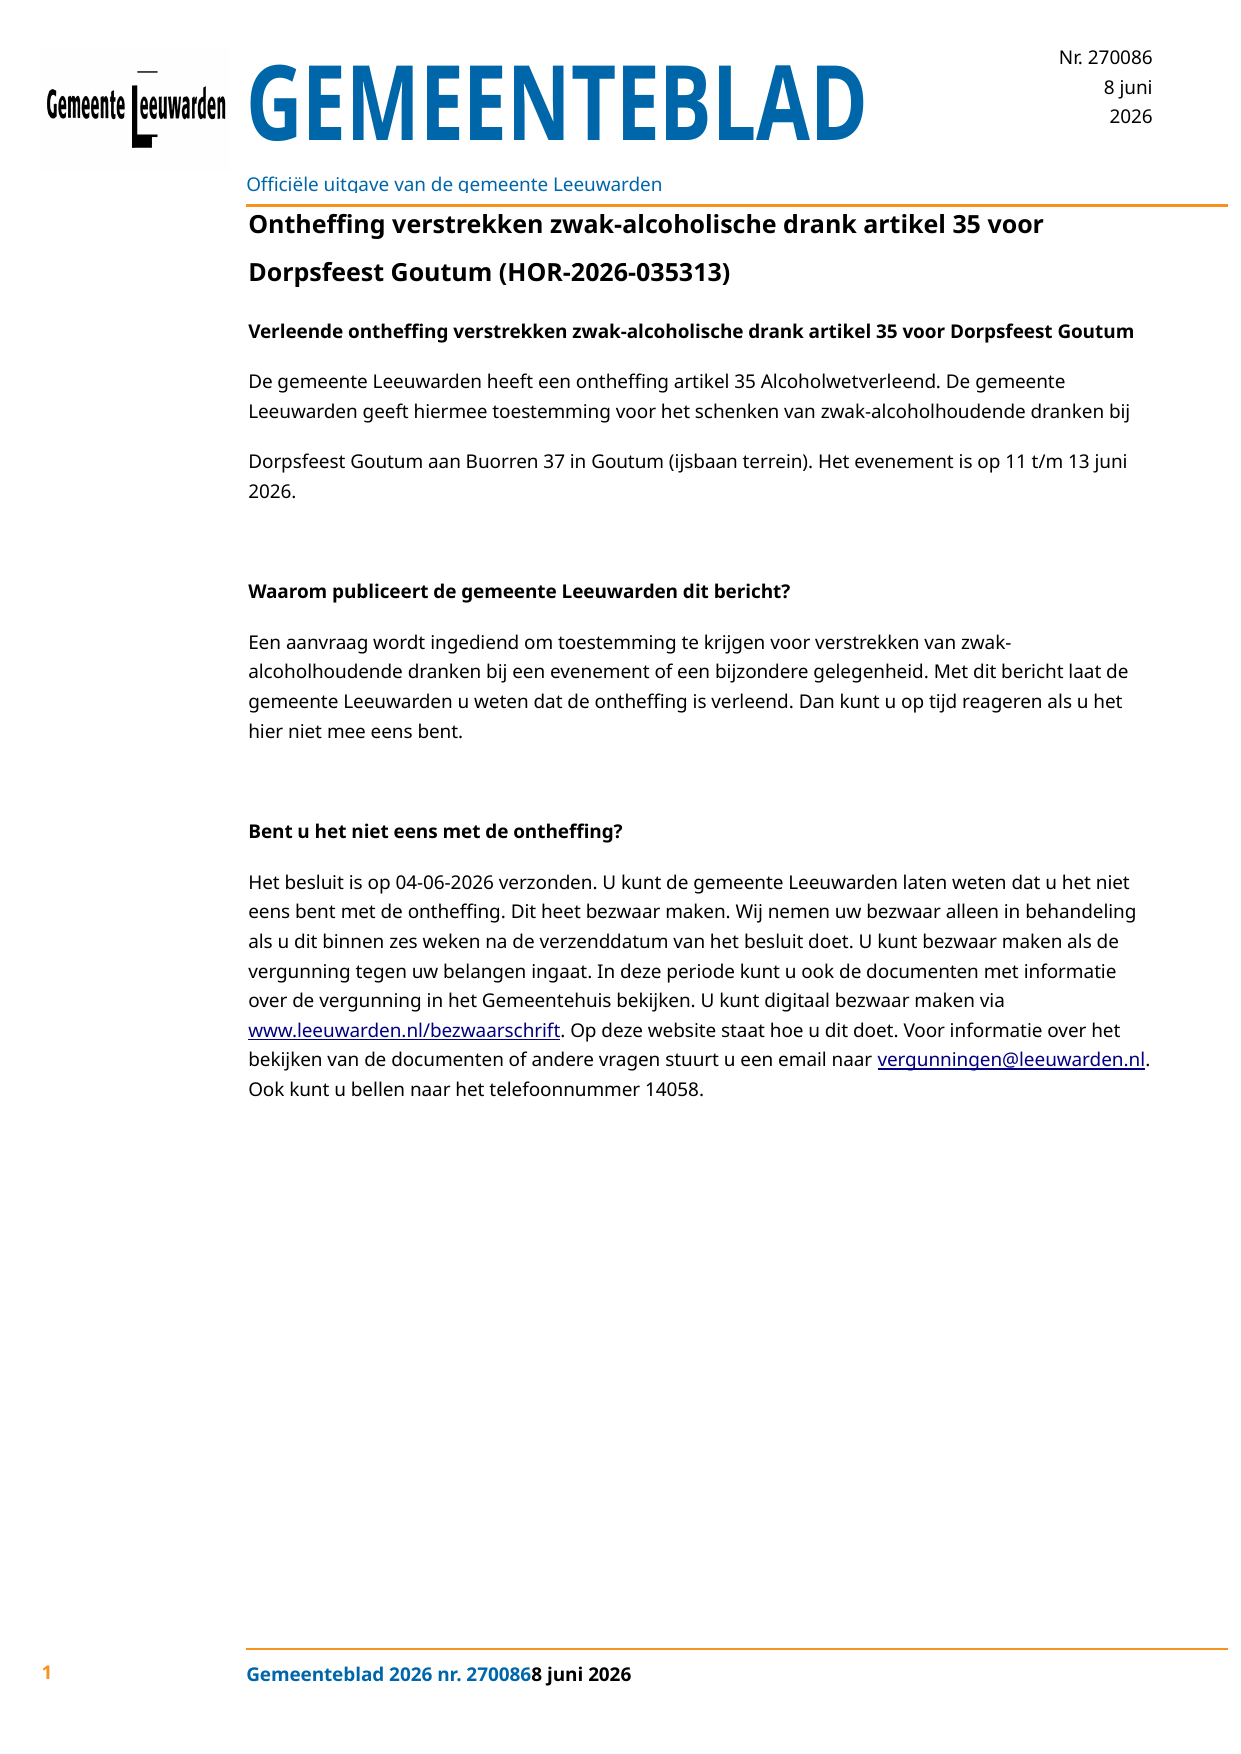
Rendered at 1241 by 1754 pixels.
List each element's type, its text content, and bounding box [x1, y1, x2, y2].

text Een aanvraag wordt ingediend om toestemming te krijgen voor verstrekken van zwak-alcoholhoudende dranken bij een evenement of een bijzondere gelegenheid. Met dit bericht laat de gemeente Leeuwarden u weten dat de ontheffing is verleend. Dan kunt u op tijd reageren als u het hier niet mee eens bent. [248, 629, 1152, 744]
text Verleende ontheffing verstrekken zwak-alcoholische drank artikel 35 voor Dorpsfeest Goutum [248, 318, 1152, 344]
text Het besluit is op 04-06-2026 verzonden. U kunt de gemeente Leeuwarden laten weten dat u het niet eens bent met de ontheffing. Dit heet bezwaar maken. Wij nemen uw bezwaar alleen in behandeling als u dit binnen zes weken na de verzenddatum van het besluit doet. U kunt bezwaar maken als de vergunning tegen uw belangen ingaat. In deze periode kunt u ook de documenten met informatie over de vergunning in het Gemeentehuis bekijken. U kunt digitaal bezwaar maken via www.leeuwarden.nl/bezwaarschrift. Op deze website staat hoe u dit doet. Voor informatie over het bekijken van de documenten of andere vragen stuurt u een email naar vergunningen@leeuwarden.nl. Ook kunt u bellen naar het telefoonnummer 14058. [248, 869, 1152, 1102]
picture [41, 47, 231, 172]
text De gemeente Leeuwarden heeft een ontheffing artikel 35 Alcoholwetverleend. De gemeente Leeuwarden geeft hiermee toestemming voor het schenken van zwak-alcoholhoudende dranken bij [248, 368, 1152, 424]
text Bent u het niet eens met de ontheffing? [248, 819, 1152, 844]
text Dorpsfeest Goutum aan Buorren 37 in Goutum (ijsbaan terrein). Het evenement is op 11 t/m 13 juni 2026. [248, 448, 1152, 504]
text Ontheffing verstrekken zwak-alcoholische drank artikel 35 voor Dorpsfeest Goutum (HOR-2026-035313) [248, 207, 1152, 288]
text Waarom publiceert de gemeente Leeuwarden dit bericht? [248, 579, 1152, 604]
